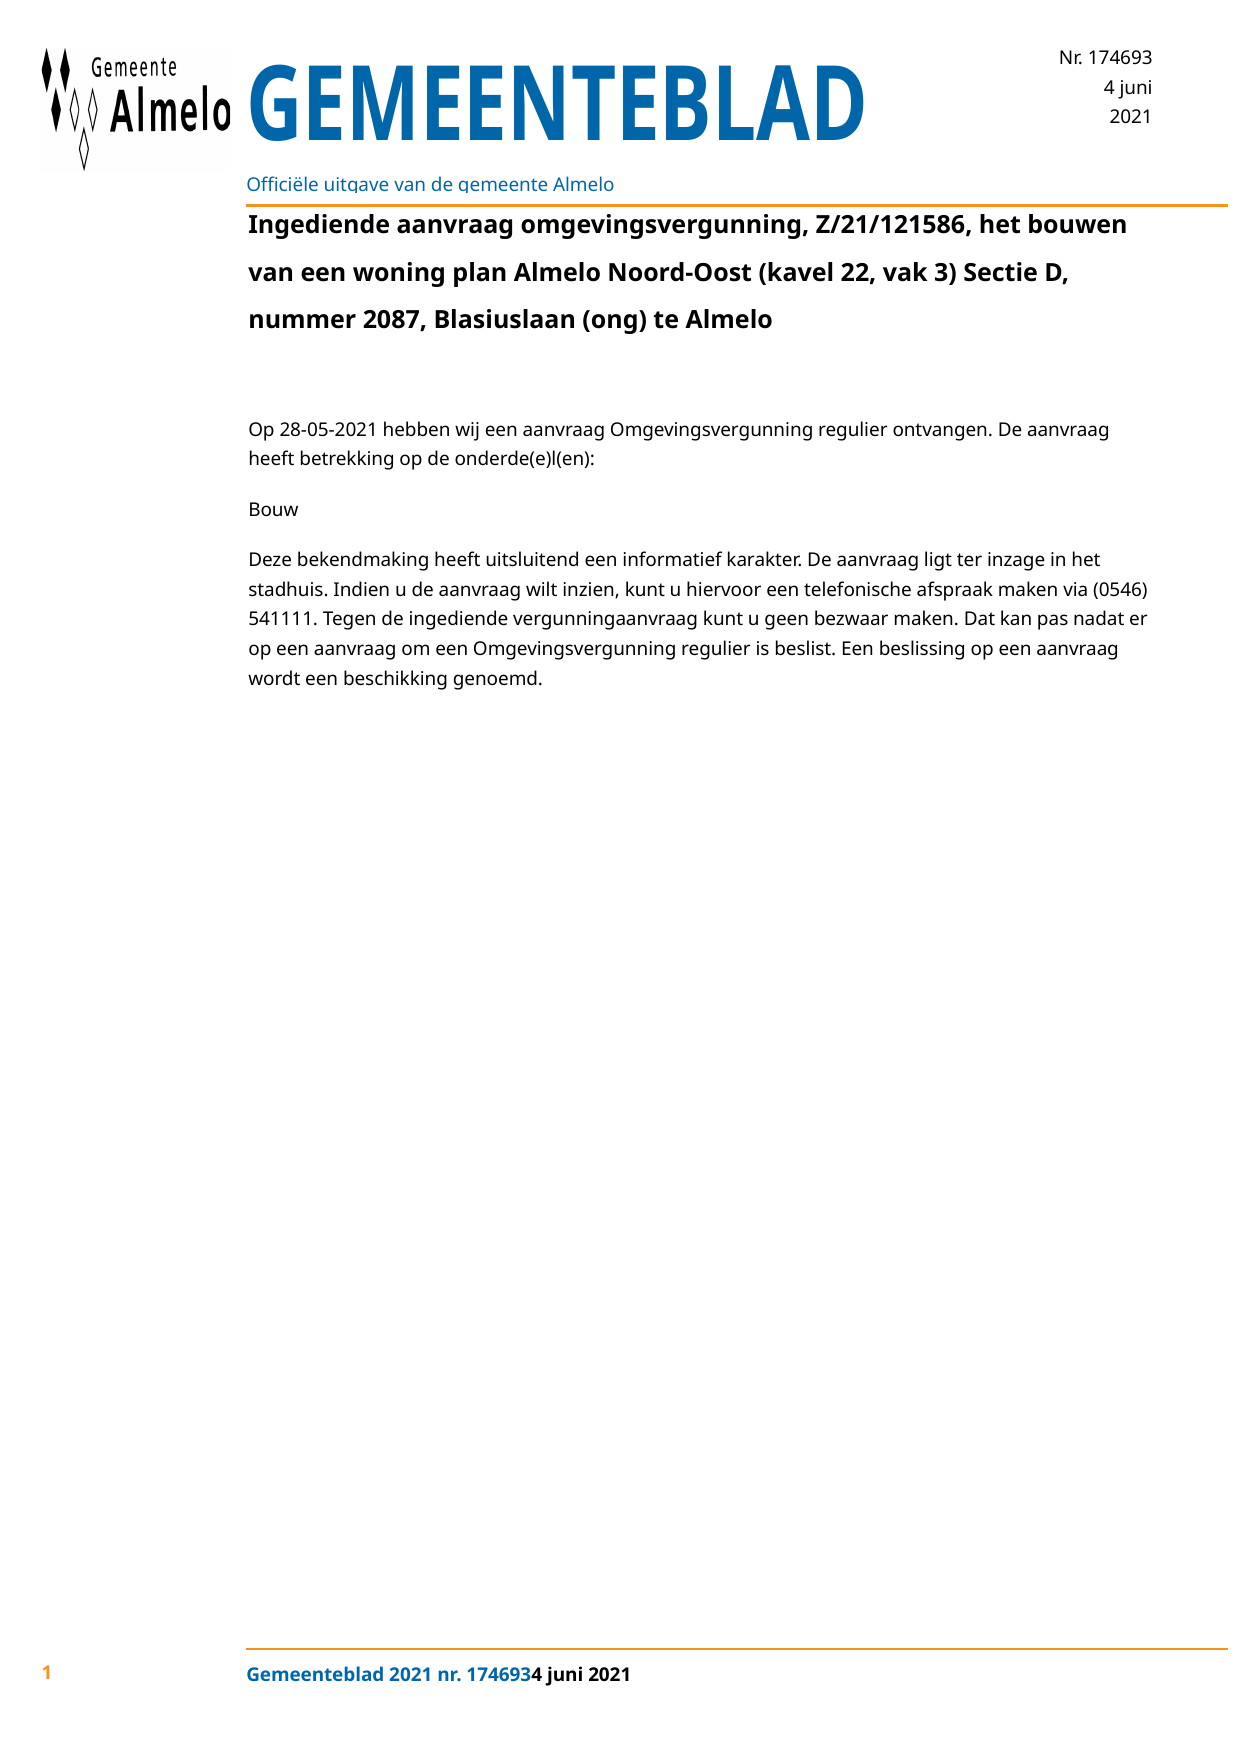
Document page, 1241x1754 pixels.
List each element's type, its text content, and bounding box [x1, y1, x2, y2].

text Deze bekendmaking heeft uitsluitend een informatief karakter. De aanvraag ligt ter inzage in het stadhuis. Indien u de aanvraag wilt inzien, kunt u hiervoor een telefonische afspraak maken via (0546) 541111. Tegen de ingediende vergunningaanvraag kunt u geen bezwaar maken. Dat kan pas nadat er op een aanvraag om een Omgevingsvergunning regulier is beslist. Een beslissing op een aanvraag wordt een beschikking genoemd. [248, 546, 1152, 690]
text Ingediende aanvraag omgevingsvergunning, Z/21/121586, het bouwen van een woning plan Almelo Noord-Oost (kavel 22, vak 3) Sectie D, nummer 2087, Blasiuslaan (ong) te Almelo [248, 207, 1152, 336]
text Bouw [248, 496, 1152, 522]
picture [41, 47, 231, 172]
text Op 28-05-2021 hebben wij een aanvraag Omgevingsvergunning regulier ontvangen. De aanvraag heeft betrekking op de onderde(e)l(en): [248, 416, 1152, 471]
